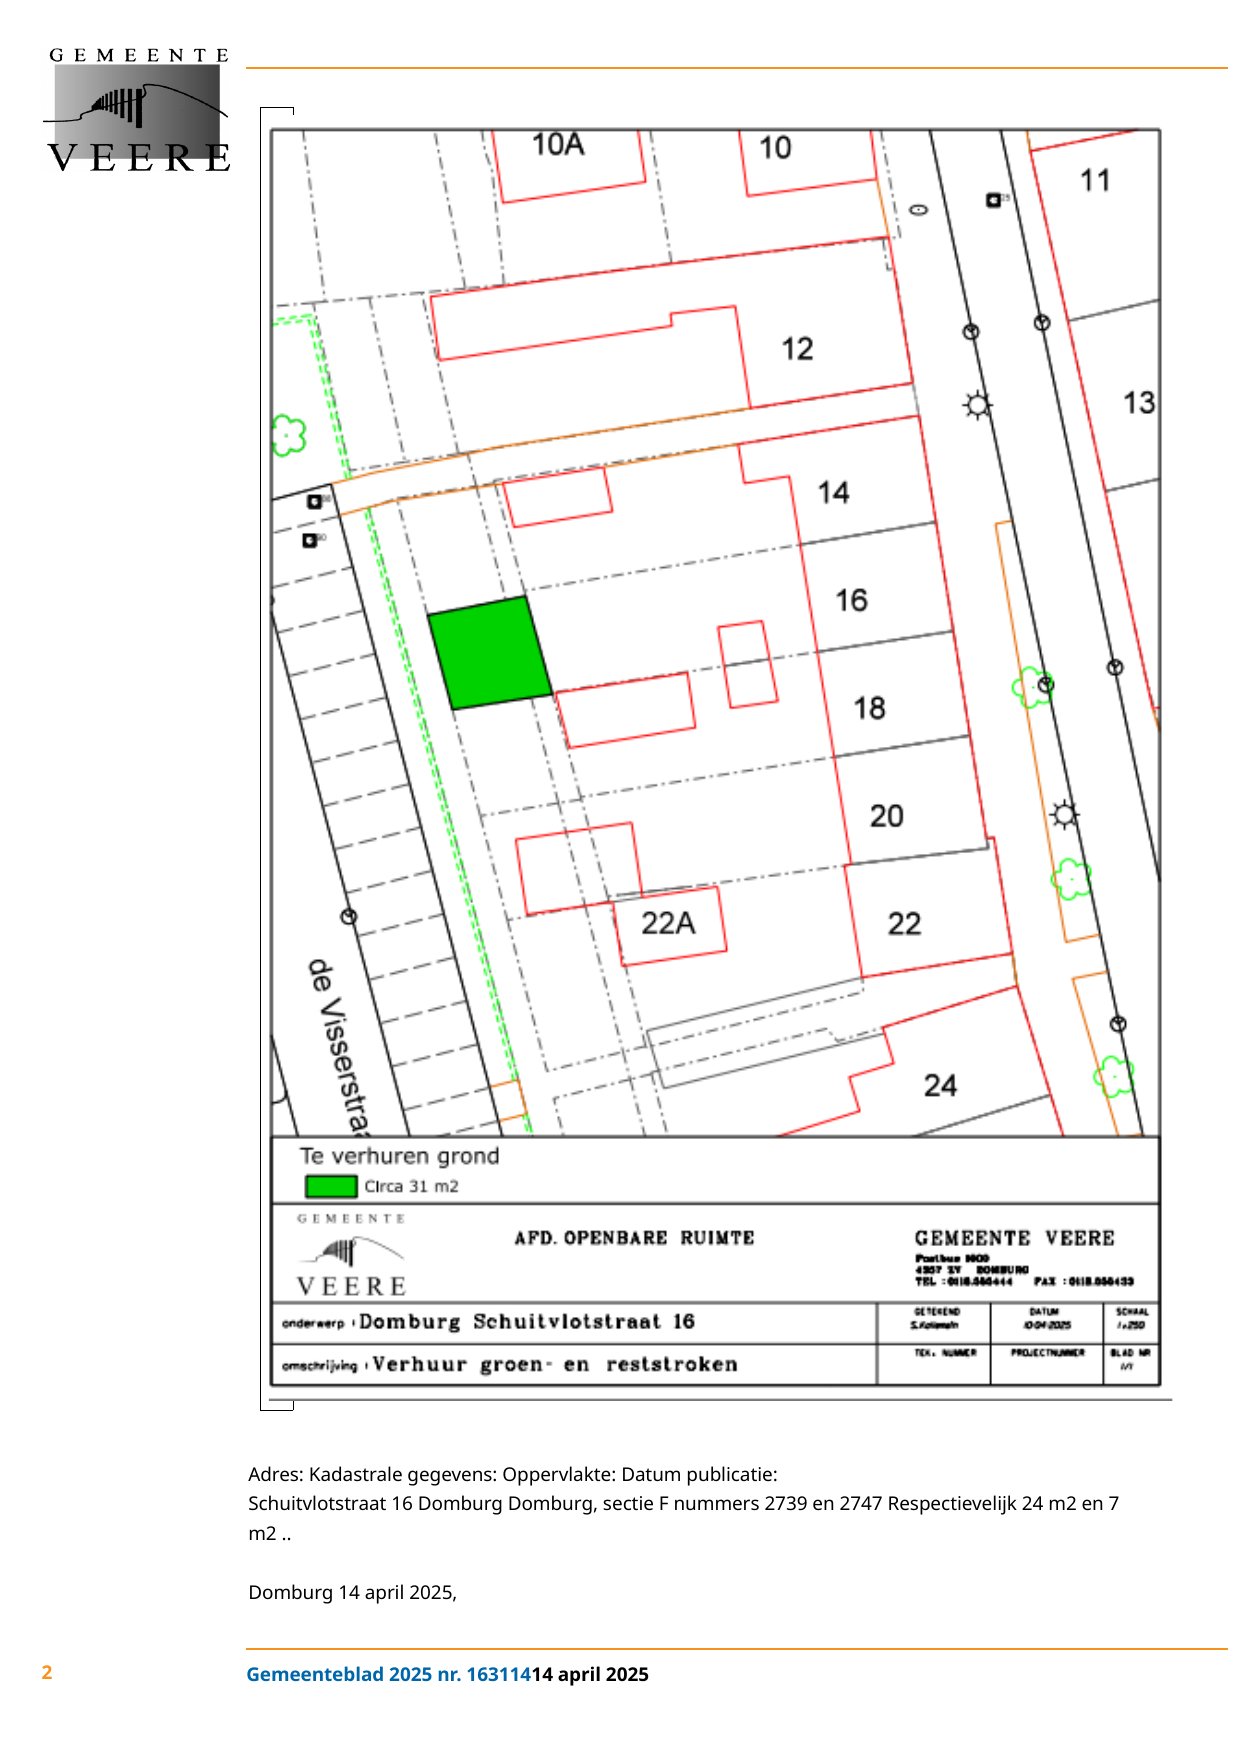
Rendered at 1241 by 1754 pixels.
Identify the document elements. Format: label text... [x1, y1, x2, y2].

picture [268, 115, 1173, 1401]
text Adres: Kadastrale gegevens: Oppervlakte: Datum publicatie: [248, 1461, 1152, 1487]
text Schuitvlotstraat 16 Domburg Domburg, sectie F nummers 2739 en 2747 Respectievelijk 24 m2 en 7 m2 .. [248, 1491, 1152, 1546]
picture [41, 47, 231, 172]
text Domburg 14 april 2025, [248, 1579, 1152, 1605]
